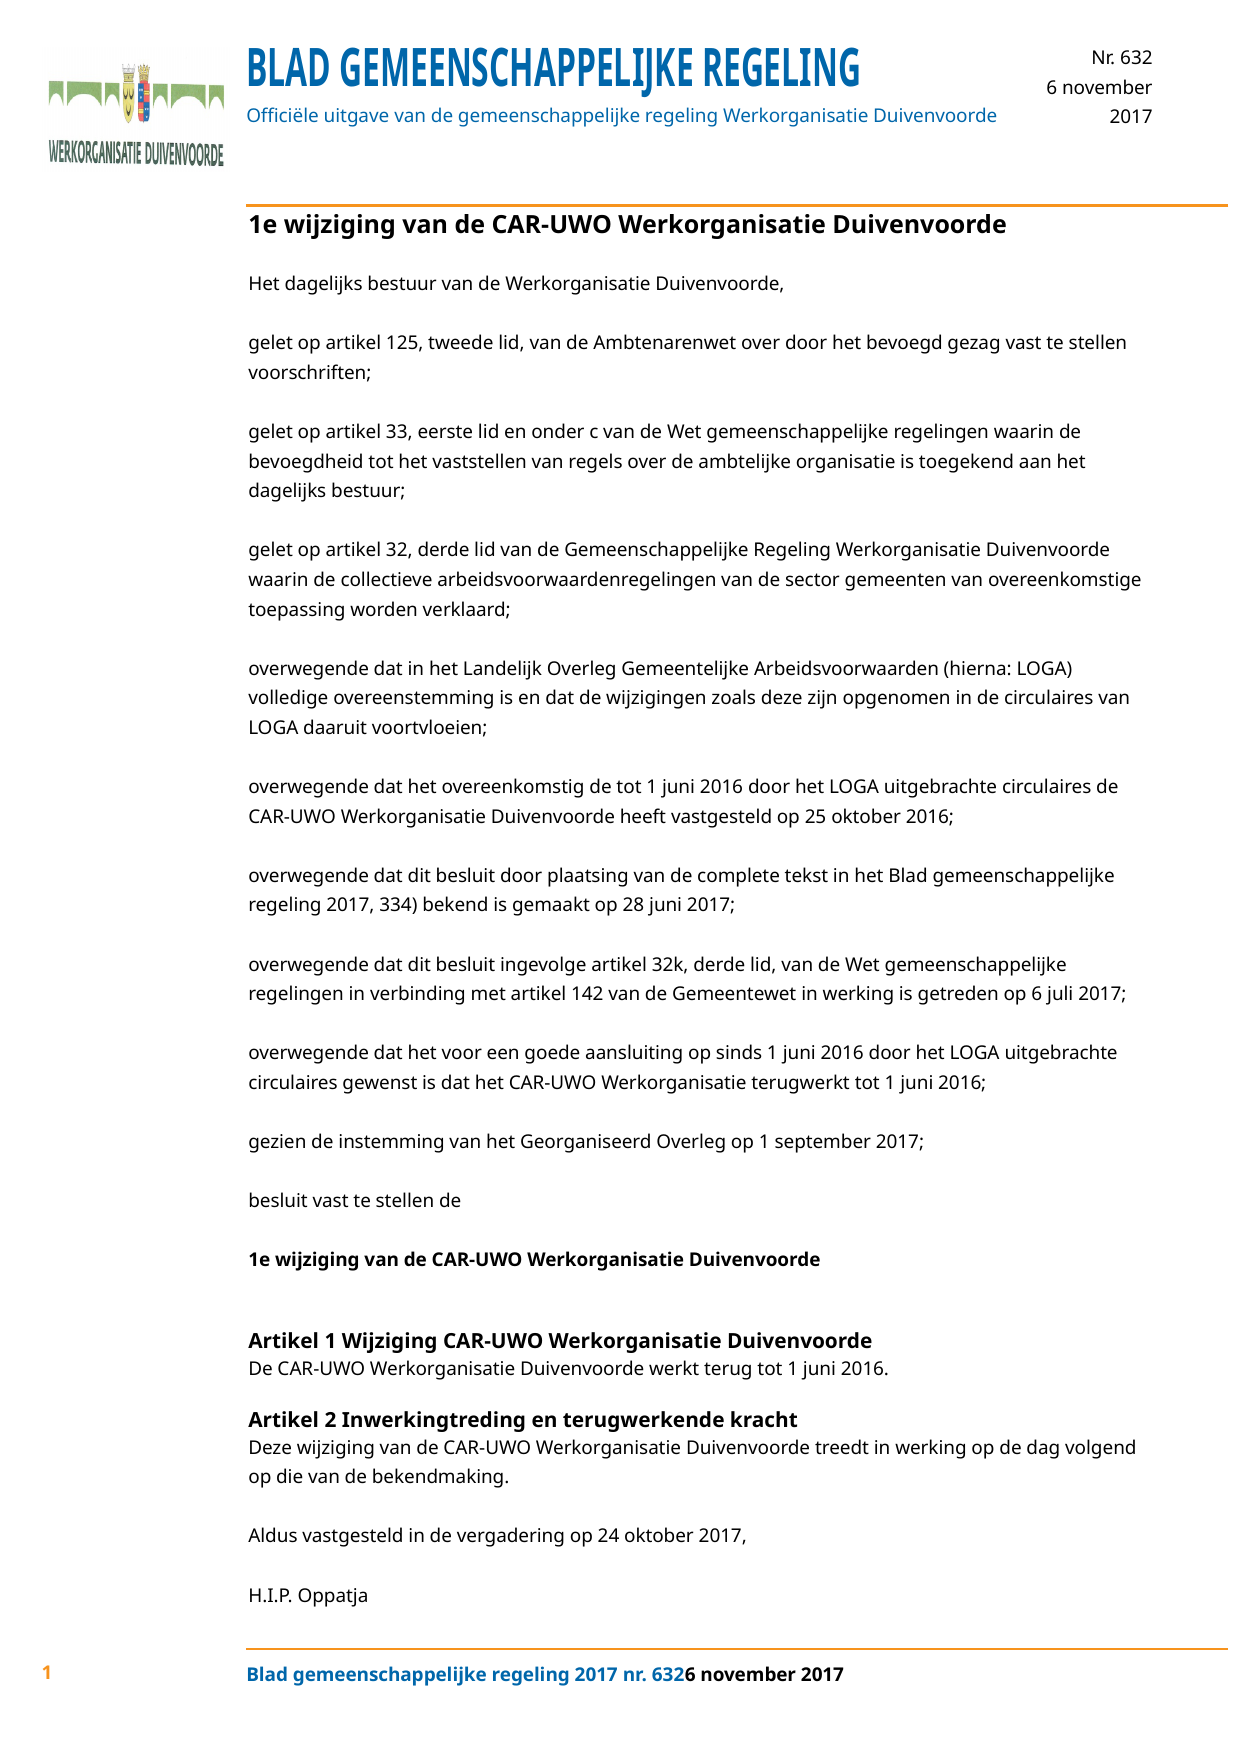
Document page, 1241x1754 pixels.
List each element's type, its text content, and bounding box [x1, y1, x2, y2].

text overwegende dat dit besluit door plaatsing van de complete tekst in het Blad gemeenschappelijke regeling 2017, 334) bekend is gemaakt op 28 juni 2017; [248, 862, 1152, 917]
text 1e wijziging van de CAR-UWO Werkorganisatie Duivenvoorde [248, 1247, 1152, 1272]
text H.I.P. Oppatja [248, 1582, 1152, 1607]
text besluit vast te stellen de [248, 1187, 1152, 1213]
text Artikel 1 Wijziging CAR-UWO Werkorganisatie Duivenvoorde [248, 1327, 1152, 1355]
text Deze wijziging van de CAR-UWO Werkorganisatie Duivenvoorde treedt in werking op de dag volgend op die van de bekendmaking. [248, 1434, 1152, 1489]
text overwegende dat in het Landelijk Overleg Gemeentelijke Arbeidsvoorwaarden (hierna: LOGA) volledige overeenstemming is en dat de wijzigingen zoals deze zijn opgenomen in de circulaires van LOGA daaruit voortvloeien; [248, 655, 1152, 740]
text Artikel 2 Inwerkingtreding en terugwerkende kracht [248, 1405, 1152, 1434]
text 1e wijziging van de CAR-UWO Werkorganisatie Duivenvoorde [248, 207, 1152, 241]
text Aldus vastgesteld in de vergadering op 24 oktober 2017, [248, 1523, 1152, 1548]
text overwegende dat het overeenkomstig de tot 1 juni 2016 door het LOGA uitgebrachte circulaires de CAR-UWO Werkorganisatie Duivenvoorde heeft vastgesteld op 25 oktober 2016; [248, 773, 1152, 828]
picture [41, 47, 231, 172]
text overwegende dat het voor een goede aansluiting op sinds 1 juni 2016 door het LOGA uitgebrachte circulaires gewenst is dat het CAR-UWO Werkorganisatie terugwerkt tot 1 juni 2016; [248, 1039, 1152, 1095]
text gezien de instemming van het Georganiseerd Overleg op 1 september 2017; [248, 1128, 1152, 1154]
text gelet op artikel 125, tweede lid, van de Ambtenarenwet over door het bevoegd gezag vast te stellen voorschriften; [248, 329, 1152, 385]
text Het dagelijks bestuur van de Werkorganisatie Duivenvoorde, [248, 270, 1152, 296]
text gelet op artikel 32, derde lid van de Gemeenschappelijke Regeling Werkorganisatie Duivenvoorde waarin de collectieve arbeidsvoorwaardenregelingen van de sector gemeenten van overeenkomstige toepassing worden verklaard; [248, 537, 1152, 621]
text overwegende dat dit besluit ingevolge artikel 32k, derde lid, van de Wet gemeenschappelijke regelingen in verbinding met artikel 142 van de Gemeentewet in werking is getreden op 6 juli 2017; [248, 951, 1152, 1006]
text gelet op artikel 33, eerste lid en onder c van de Wet gemeenschappelijke regelingen waarin de bevoegdheid tot het vaststellen van regels over de ambtelijke organisatie is toegekend aan het dagelijks bestuur; [248, 418, 1152, 503]
text De CAR-UWO Werkorganisatie Duivenvoorde werkt terug tot 1 juni 2016. [248, 1355, 1152, 1381]
